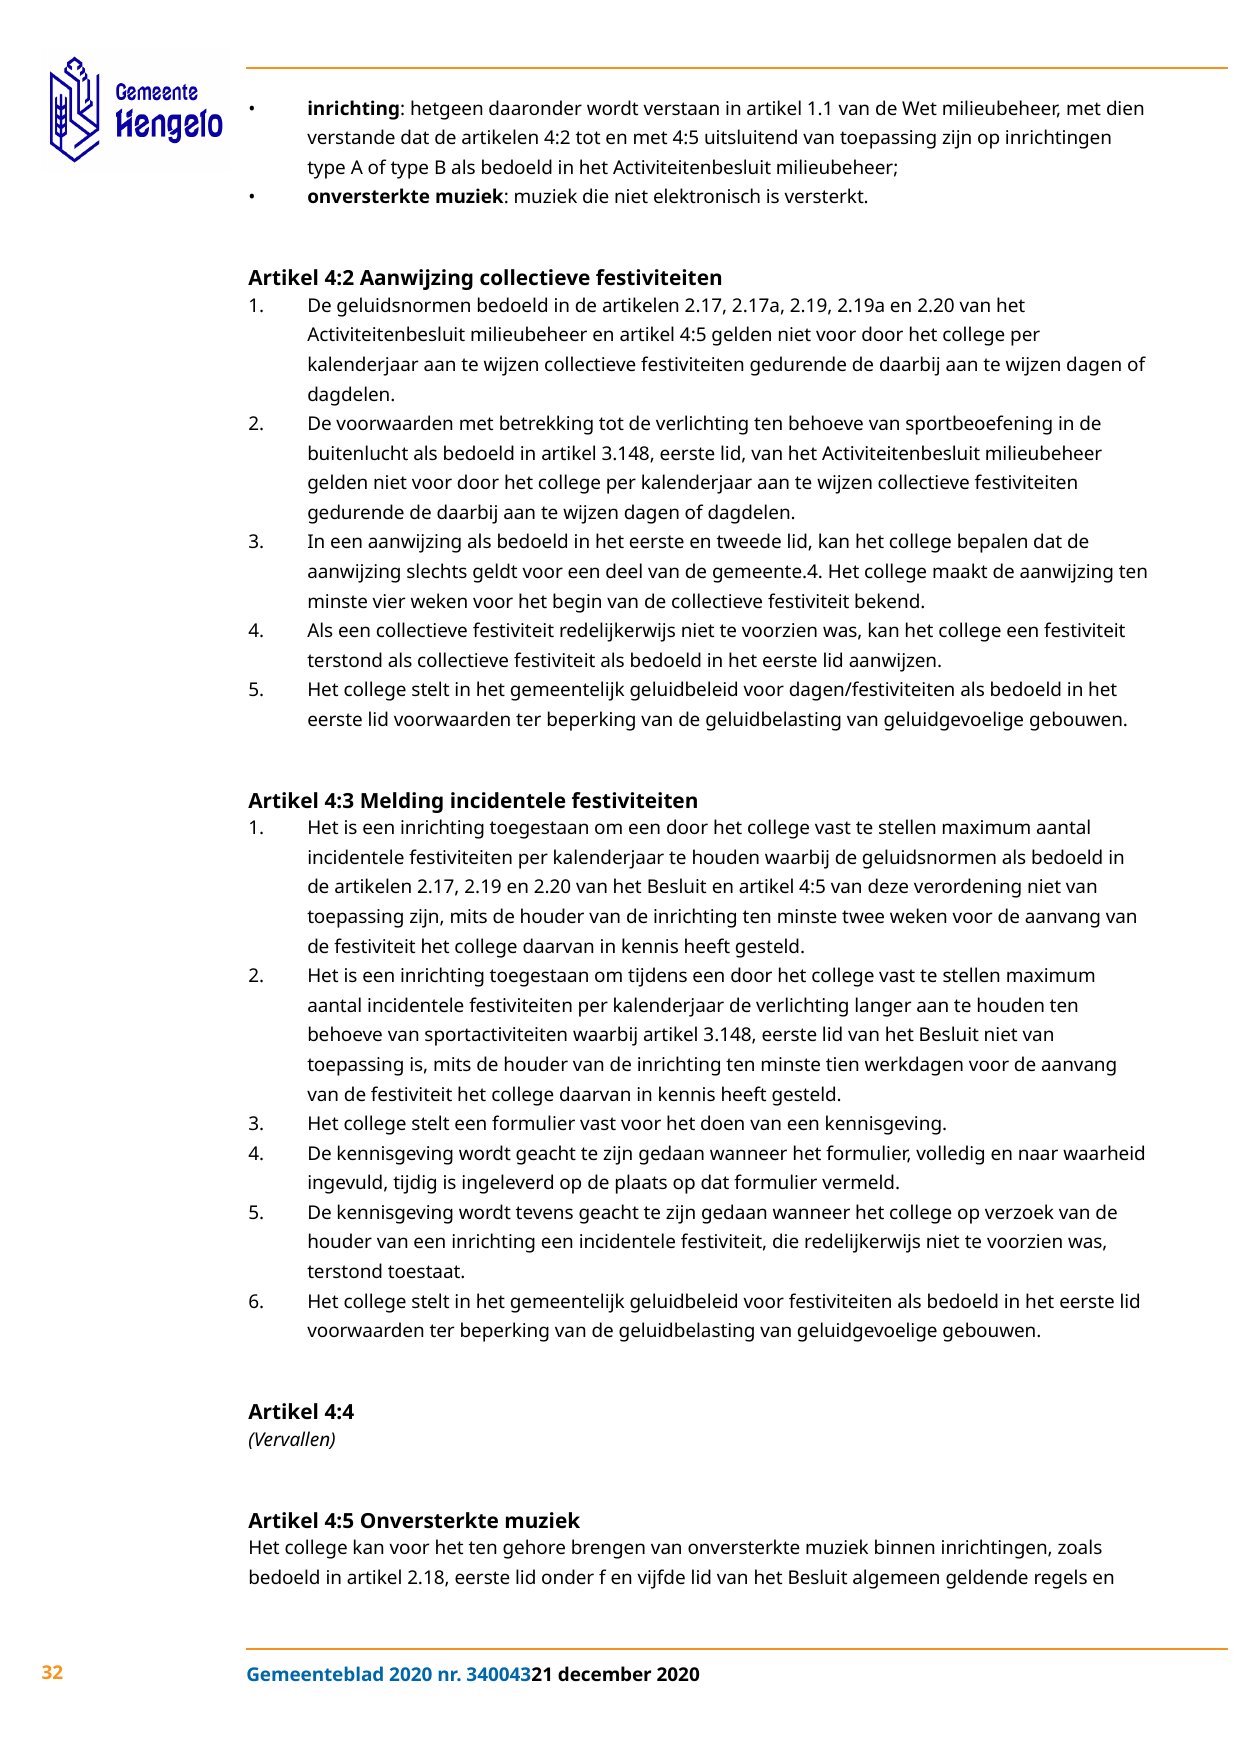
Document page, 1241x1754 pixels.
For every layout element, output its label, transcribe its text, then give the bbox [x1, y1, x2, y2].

list De geluidsnormen bedoeld in de artikelen 2.17, 2.17a, 2.19, 2.19a en 2.20 van het Activiteitenbesluit milieubeheer en artikel 4:5 gelden niet voor door het college per kalenderjaar aan te wijzen collectieve festiviteiten gedurende de daarbij aan te wijzen dagen of dagdelen. [248, 292, 1152, 406]
text (Vervallen) [248, 1426, 1152, 1452]
text Artikel 4:3 Melding incidentele festiviteiten [248, 786, 1152, 814]
text Artikel 4:2 Aanwijzing collectieve festiviteiten [248, 263, 1152, 292]
list Het college stelt een formulier vast voor het doen van een kennisgeving. [248, 1110, 1152, 1136]
text Artikel 4:4 [248, 1397, 1152, 1426]
list Het college stelt in het gemeentelijk geluidbeleid voor festiviteiten als bedoeld in het eerste lid voorwaarden ter beperking van de geluidbelasting van geluidgevoelige gebouwen. [248, 1288, 1152, 1343]
list In een aanwijzing als bedoeld in het eerste en tweede lid, kan het college bepalen dat de aanwijzing slechts geldt voor een deel van de gemeente.4. Het college maakt de aanwijzing ten minste vier weken voor het begin van de collectieve festiviteit bekend. [248, 529, 1152, 613]
picture [41, 47, 231, 172]
list Als een collectieve festiviteit redelijkerwijs niet te voorzien was, kan het college een festiviteit terstond als collectieve festiviteit als bedoeld in het eerste lid aanwijzen. [248, 617, 1152, 673]
list onversterkte muziek: muziek die niet elektronisch is versterkt. [248, 183, 1152, 209]
list De kennisgeving wordt tevens geacht te zijn gedaan wanneer het college op verzoek van de houder van een inrichting een incidentele festiviteit, die redelijkerwijs niet te voorzien was, terstond toestaat. [248, 1199, 1152, 1284]
list Het is een inrichting toegestaan om een door het college vast te stellen maximum aantal incidentele festiviteiten per kalenderjaar te houden waarbij de geluidsnormen als bedoeld in de artikelen 2.17, 2.19 en 2.20 van het Besluit en artikel 4:5 van deze verordening niet van toepassing zijn, mits de houder van de inrichting ten minste twee weken voor de aanvang van de festiviteit het college daarvan in kennis heeft gesteld. [248, 814, 1152, 959]
list Het college stelt in het gemeentelijk geluidbeleid voor dagen/festiviteiten als bedoeld in het eerste lid voorwaarden ter beperking van de geluidbelasting van geluidgevoelige gebouwen. [248, 677, 1152, 732]
list Het is een inrichting toegestaan om tijdens een door het college vast te stellen maximum aantal incidentele festiviteiten per kalenderjaar de verlichting langer aan te houden ten behoeve van sportactiviteiten waarbij artikel 3.148, eerste lid van het Besluit niet van toepassing is, mits de houder van de inrichting ten minste tien werkdagen voor de aanvang van de festiviteit het college daarvan in kennis heeft gesteld. [248, 962, 1152, 1107]
list De voorwaarden met betrekking tot de verlichting ten behoeve van sportbeoefening in de buitenlucht als bedoeld in artikel 3.148, eerste lid, van het Activiteitenbesluit milieubeheer gelden niet voor door het college per kalenderjaar aan te wijzen collectieve festiviteiten gedurende de daarbij aan te wijzen dagen of dagdelen. [248, 410, 1152, 525]
list De kennisgeving wordt geacht te zijn gedaan wanneer het formulier, volledig en naar waarheid ingevuld, tijdig is ingeleverd op de plaats op dat formulier vermeld. [248, 1140, 1152, 1195]
list inrichting: hetgeen daaronder wordt verstaan in artikel 1.1 van de Wet milieubeheer, met dien verstande dat de artikelen 4:2 tot en met 4:5 uitsluitend van toepassing zijn op inrichtingen type A of type B als bedoeld in het Activiteitenbesluit milieubeheer; [248, 95, 1152, 180]
text Het college kan voor het ten gehore brengen van onversterkte muziek binnen inrichtingen, zoals bedoeld in artikel 2.18, eerste lid onder f en vijfde lid van het Besluit algemeen geldende regels en [248, 1534, 1152, 1590]
text Artikel 4:5 Onversterkte muziek [248, 1506, 1152, 1534]
